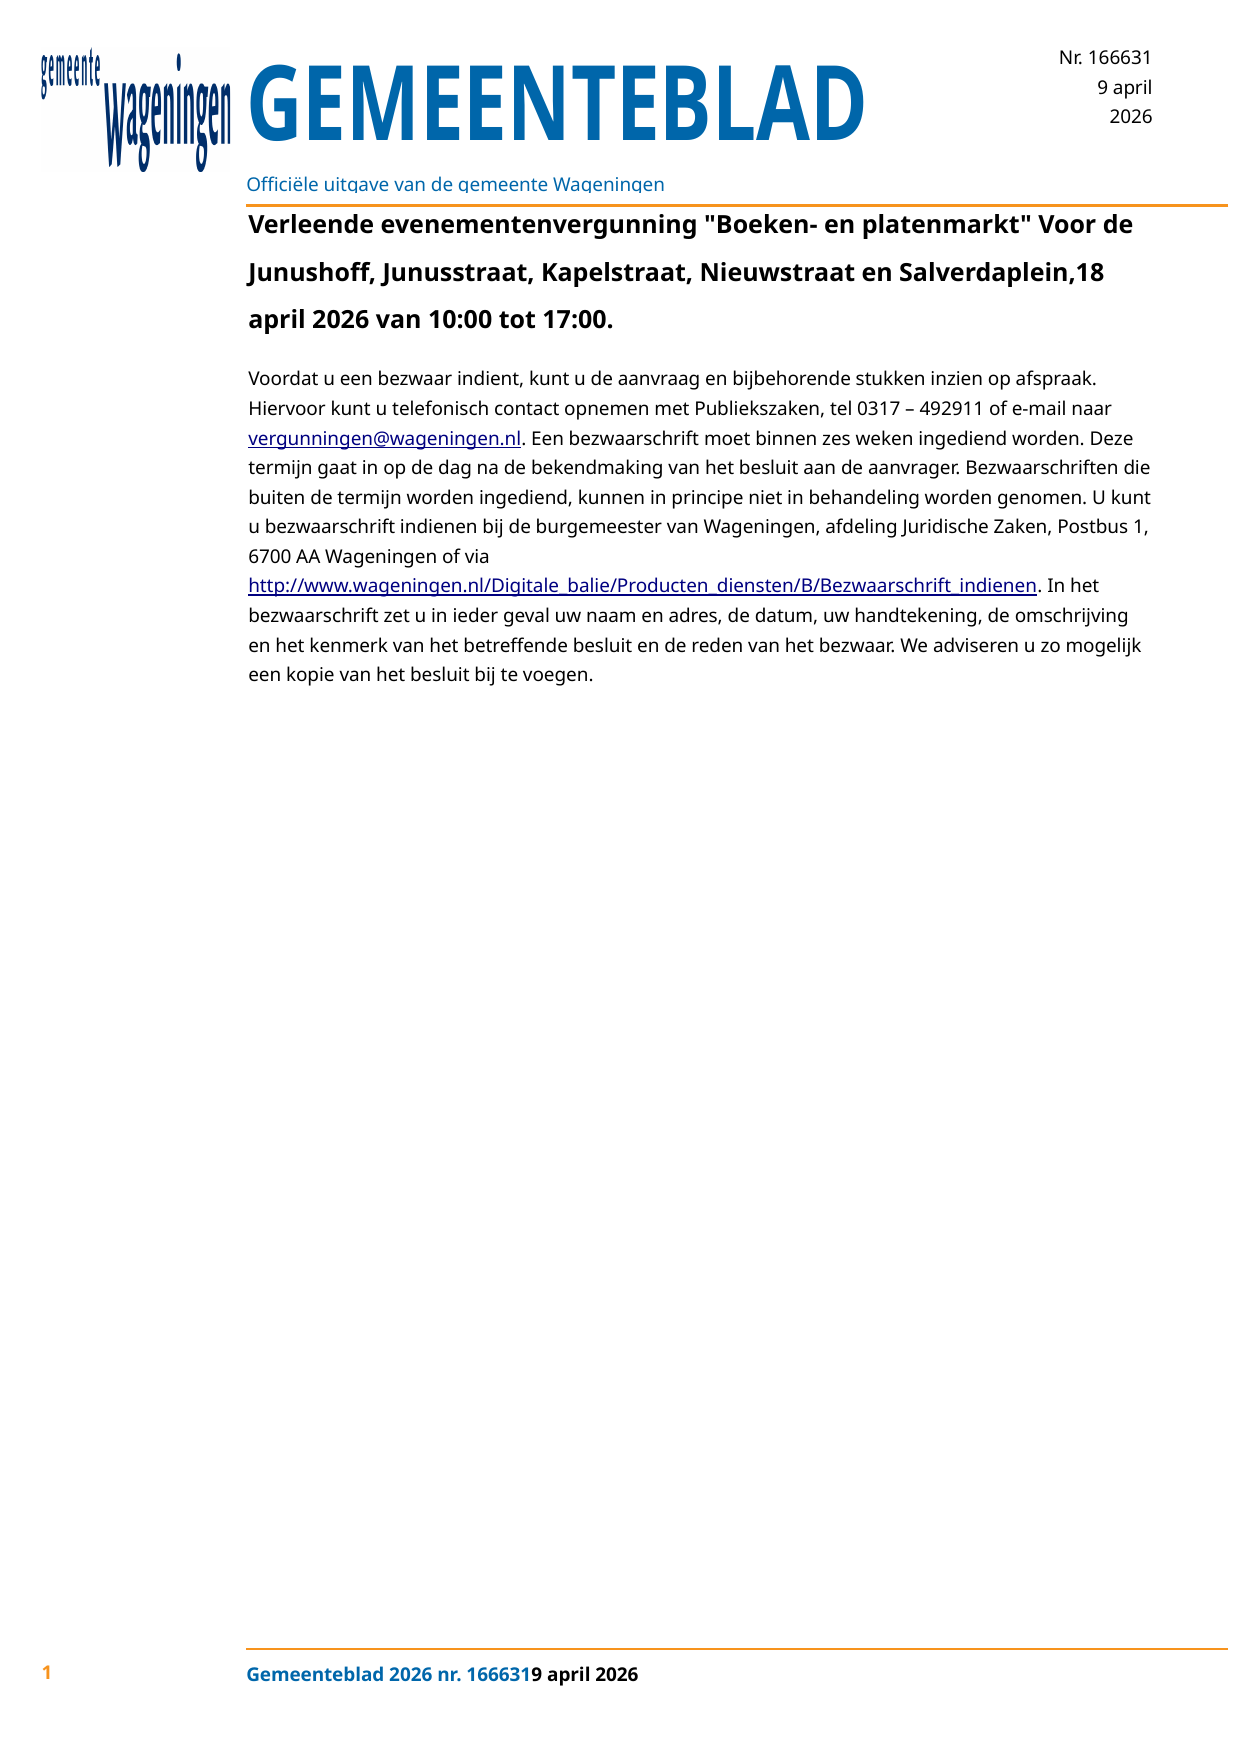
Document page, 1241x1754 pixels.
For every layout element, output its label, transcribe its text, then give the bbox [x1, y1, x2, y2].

picture [41, 47, 231, 172]
text Verleende evenementenvergunning "Boeken- en platenmarkt" Voor de Junushoff, Junusstraat, Kapelstraat, Nieuwstraat en Salverdaplein,18 april 2026 van 10:00 tot 17:00. [248, 207, 1152, 336]
text Voordat u een bezwaar indient, kunt u de aanvraag en bijbehorende stukken inzien op afspraak. Hiervoor kunt u telefonisch contact opnemen met Publiekszaken, tel 0317 – 492911 of e-mail naar vergunningen@wageningen.nl. Een bezwaarschrift moet binnen zes weken ingediend worden. Deze termijn gaat in op de dag na de bekendmaking van het besluit aan de aanvrager. Bezwaarschriften die buiten de termijn worden ingediend, kunnen in principe niet in behandeling worden genomen. U kunt u bezwaarschrift indienen bij de burgemeester van Wageningen, afdeling Juridische Zaken, Postbus 1, 6700 AA Wageningen of via http://www.wageningen.nl/Digitale_balie/Producten_diensten/B/Bezwaarschrift_indienen. In het bezwaarschrift zet u in ieder geval uw naam en adres, de datum, uw handtekening, de omschrijving en het kenmerk van het betreffende besluit en de reden van het bezwaar. We adviseren u zo mogelijk een kopie van het besluit bij te voegen. [248, 366, 1152, 687]
